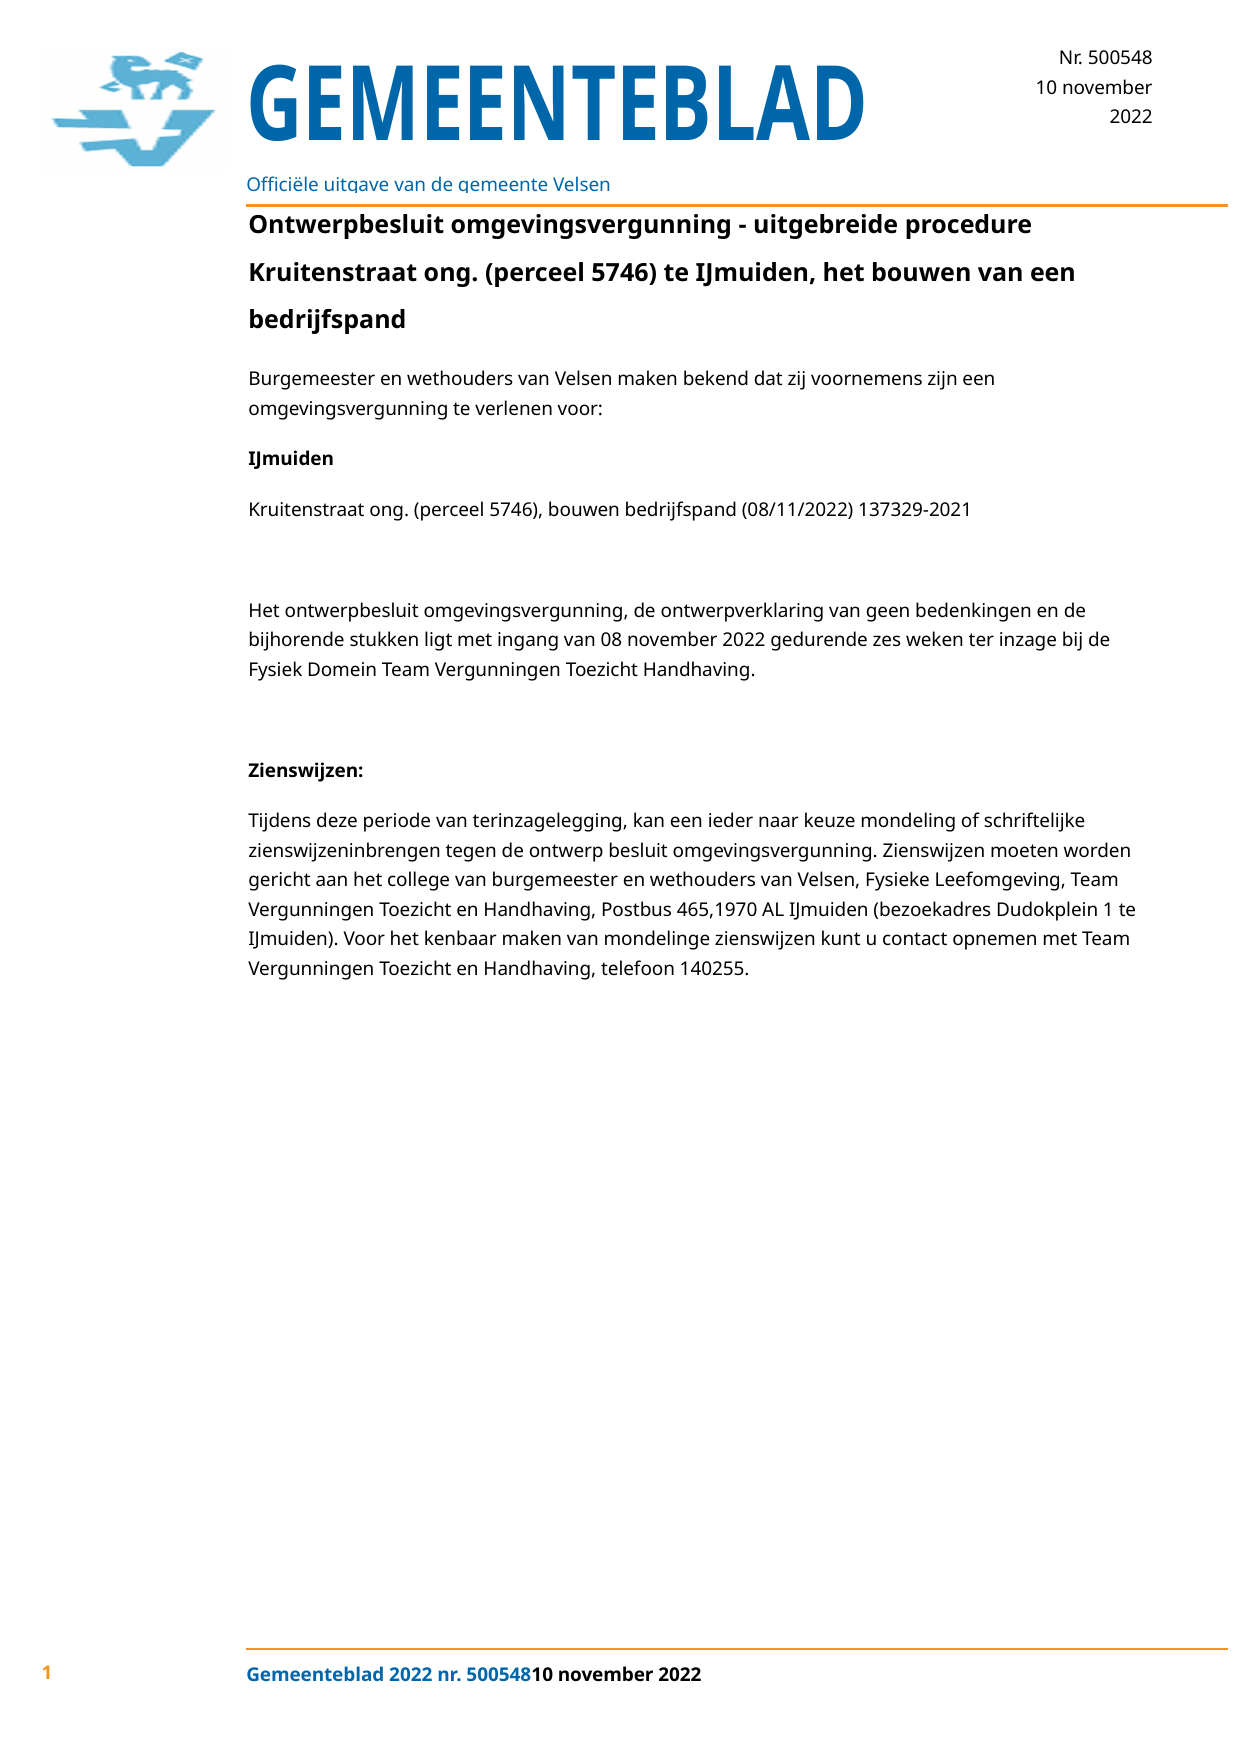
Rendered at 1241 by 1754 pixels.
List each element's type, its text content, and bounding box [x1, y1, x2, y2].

text IJmuiden [248, 446, 1152, 471]
text Tijdens deze periode van terinzagelegging, kan een ieder naar keuze mondeling of schriftelijke zienswijzeninbrengen tegen de ontwerp besluit omgevingsvergunning. Zienswijzen moeten worden gericht aan het college van burgemeester en wethouders van Velsen, Fysieke Leefomgeving, Team Vergunningen Toezicht en Handhaving, Postbus 465,1970 AL IJmuiden (bezoekadres Dudokplein 1 te IJmuiden). Voor het kenbaar maken van mondelinge zienswijzen kunt u contact opnemen met Team Vergunningen Toezicht en Handhaving, telefoon 140255. [248, 807, 1152, 981]
text Burgemeester en wethouders van Velsen maken bekend dat zij voornemens zijn een omgevingsvergunning te verlenen voor: [248, 366, 1152, 421]
text Het ontwerpbesluit omgevingsvergunning, de ontwerpverklaring van geen bedenkingen en de bijhorende stukken ligt met ingang van 08 november 2022 gedurende zes weken ter inzage bij de Fysiek Domein Team Vergunningen Toezicht Handhaving. [248, 597, 1152, 682]
text Ontwerpbesluit omgevingsvergunning - uitgebreide procedure Kruitenstraat ong. (perceel 5746) te IJmuiden, het bouwen van een bedrijfspand [248, 207, 1152, 336]
text Kruitenstraat ong. (perceel 5746), bouwen bedrijfspand (08/11/2022) 137329-2021 [248, 496, 1152, 522]
text Zienswijzen: [248, 757, 1152, 782]
picture [41, 47, 231, 172]
